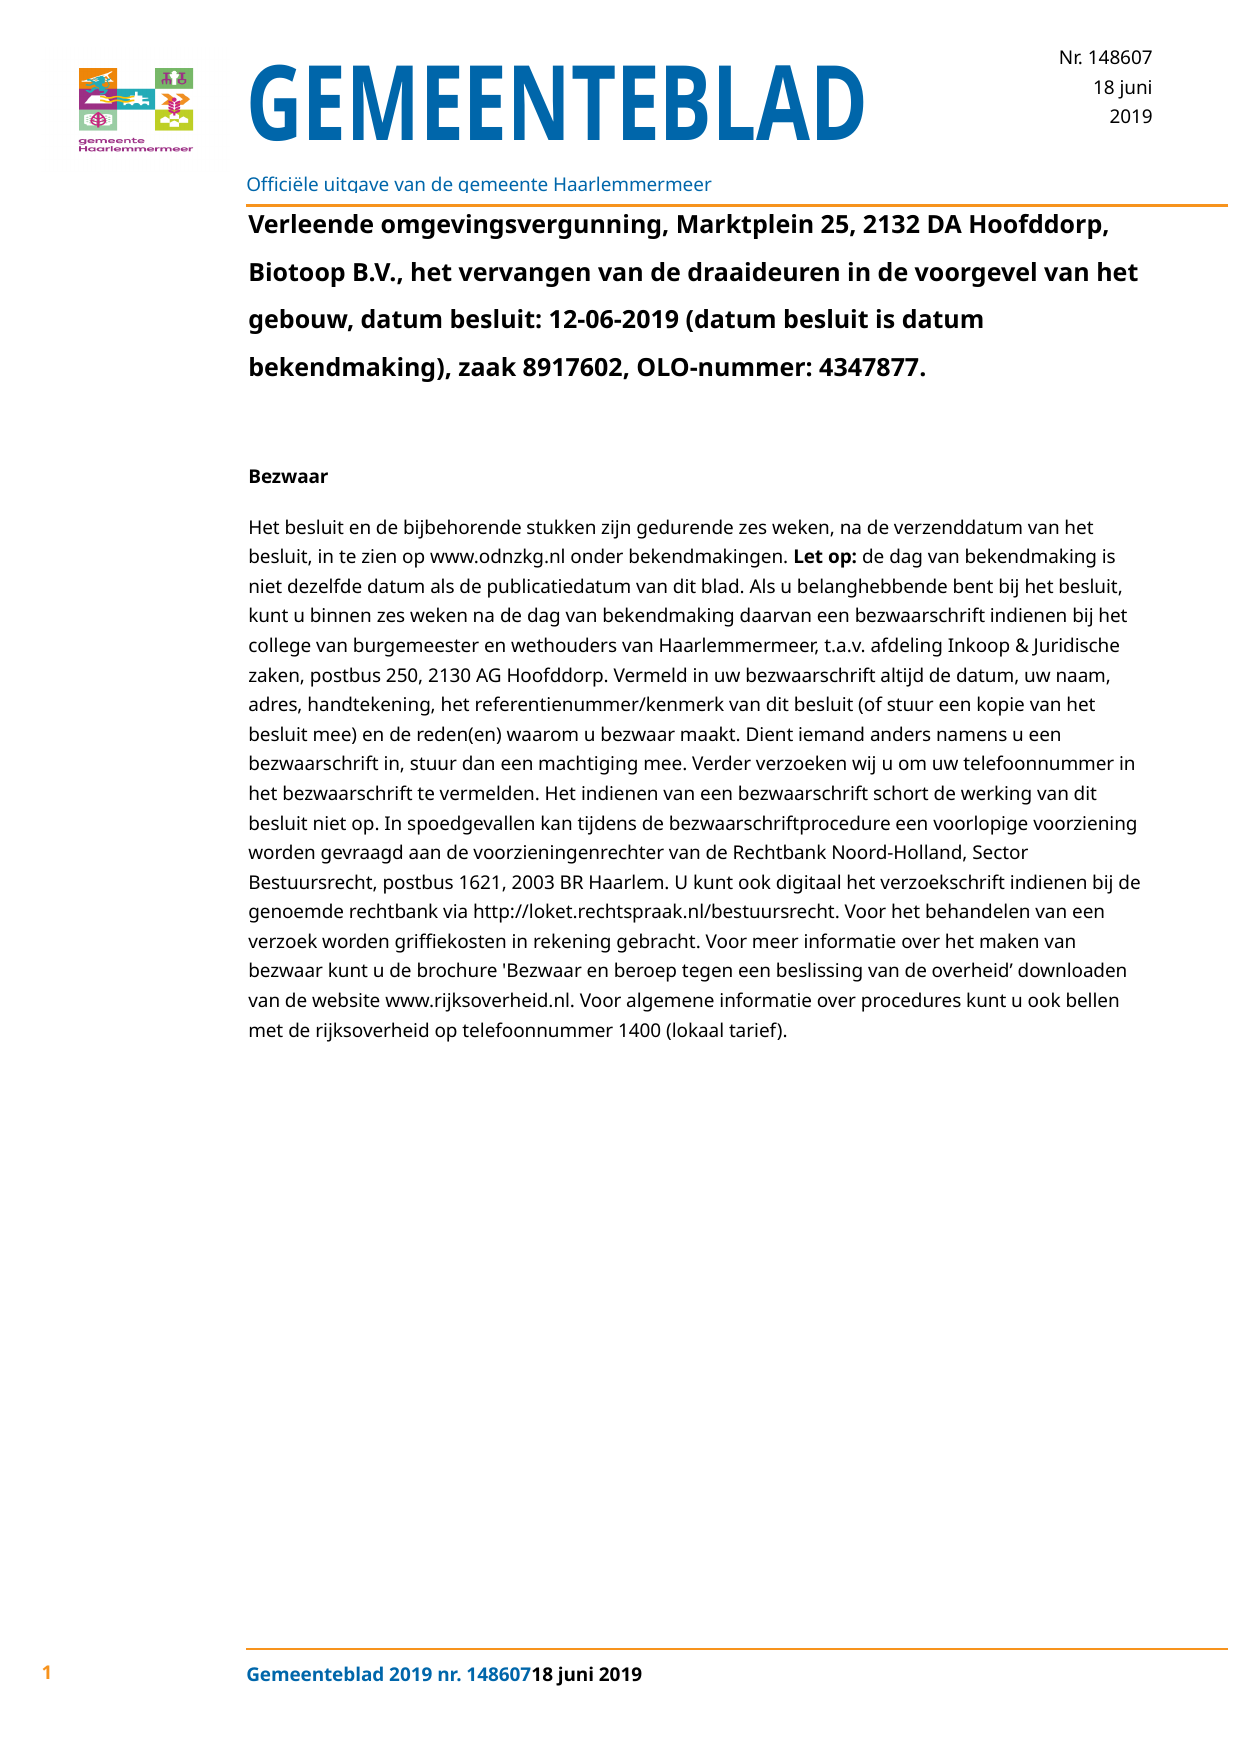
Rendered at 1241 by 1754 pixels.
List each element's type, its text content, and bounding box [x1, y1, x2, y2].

picture [41, 47, 231, 172]
text Verleende omgevingsvergunning, Marktplein 25, 2132 DA Hoofddorp, Biotoop B.V., het vervangen van de draaideuren in de voorgevel van het gebouw, datum besluit: 12-06-2019 (datum besluit is datum bekendmaking), zaak 8917602, OLO-nummer: 4347877. [248, 207, 1152, 384]
text Bezwaar [248, 463, 1152, 489]
text Het besluit en de bijbehorende stukken zijn gedurende zes weken, na de verzenddatum van het besluit, in te zien op www.odnzkg.nl onder bekendmakingen. Let op: de dag van bekendmaking is niet dezelfde datum als de publicatiedatum van dit blad. Als u belanghebbende bent bij het besluit, kunt u binnen zes weken na de dag van bekendmaking daarvan een bezwaarschrift indienen bij het college van burgemeester en wethouders van Haarlemmermeer, t.a.v. afdeling Inkoop & Juridische zaken, postbus 250, 2130 AG Hoofddorp. Vermeld in uw bezwaarschrift altijd de datum, uw naam, adres, handtekening, het referentienummer/kenmerk van dit besluit (of stuur een kopie van het besluit mee) en de reden(en) waarom u bezwaar maakt. Dient iemand anders namens u een bezwaarschrift in, stuur dan een machtiging mee. Verder verzoeken wij u om uw telefoonnummer in het bezwaarschrift te vermelden. Het indienen van een bezwaarschrift schort de werking van dit besluit niet op. In spoedgevallen kan tijdens de bezwaarschriftprocedure een voorlopige voorziening worden gevraagd aan de voorzieningenrechter van de Rechtbank Noord-Holland, Sector Bestuursrecht, postbus 1621, 2003 BR Haarlem. U kunt ook digitaal het verzoekschrift indienen bij de genoemde rechtbank via http://loket.rechtspraak.nl/bestuursrecht. Voor het behandelen van een verzoek worden griffiekosten in rekening gebracht. Voor meer informatie over het maken van bezwaar kunt u de brochure 'Bezwaar en beroep tegen een beslissing van de overheid’ downloaden van de website www.rijksoverheid.nl. Voor algemene informatie over procedures kunt u ook bellen met de rijksoverheid op telefoonnummer 1400 (lokaal tarief). [248, 514, 1152, 1043]
